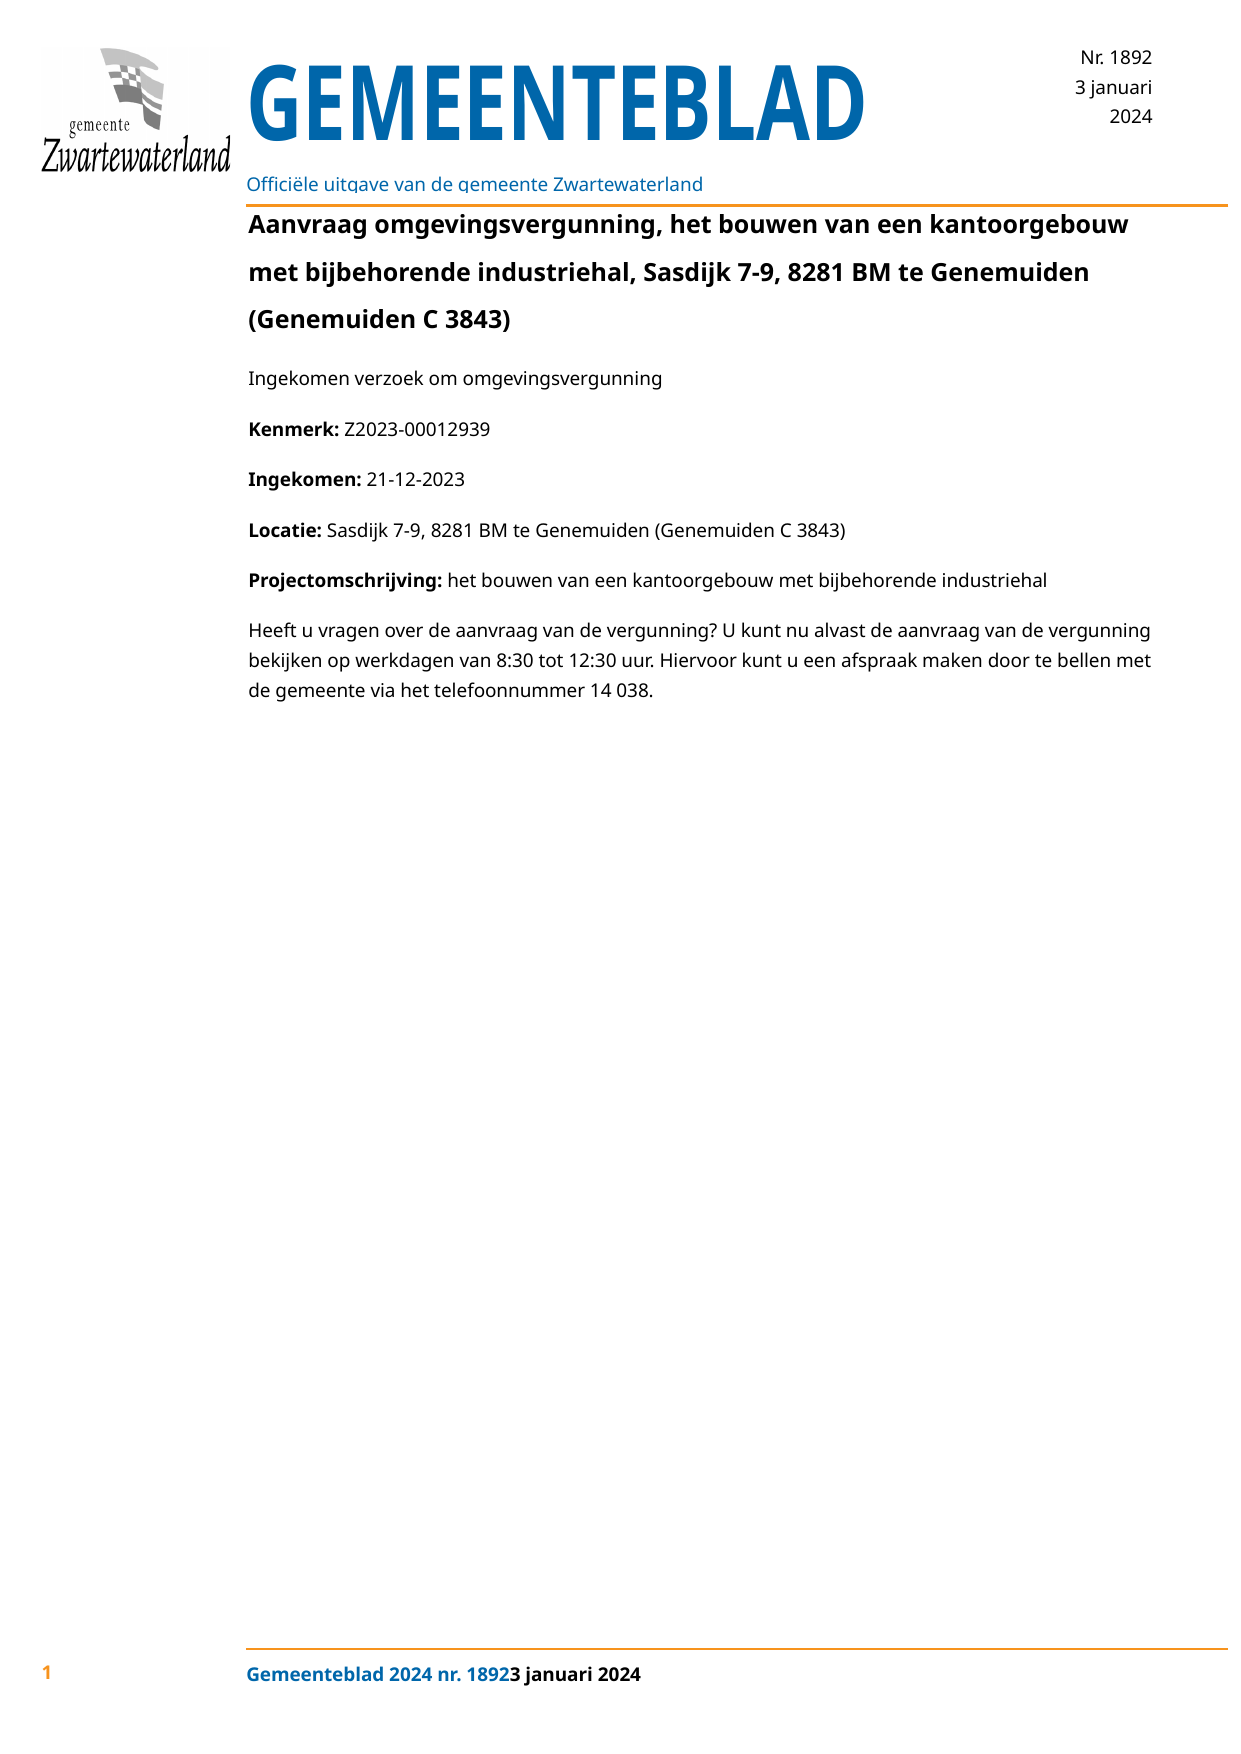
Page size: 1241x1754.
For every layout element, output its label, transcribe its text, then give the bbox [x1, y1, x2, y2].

text Ingekomen verzoek om omgevingsvergunning [248, 366, 1152, 391]
picture [41, 47, 231, 172]
text Heeft u vragen over de aanvraag van de vergunning? U kunt nu alvast de aanvraag van de vergunning bekijken op werkdagen van 8:30 tot 12:30 uur. Hiervoor kunt u een afspraak maken door te bellen met de gemeente via het telefoonnummer 14 038. [248, 618, 1152, 702]
text Aanvraag omgevingsvergunning, het bouwen van een kantoorgebouw met bijbehorende industriehal, Sasdijk 7-9, 8281 BM te Genemuiden (Genemuiden C 3843) [248, 207, 1152, 336]
text Locatie: Sasdijk 7-9, 8281 BM te Genemuiden (Genemuiden C 3843) [248, 517, 1152, 542]
text Ingekomen: 21-12-2023 [248, 466, 1152, 492]
text Projectomschrijving: het bouwen van een kantoorgebouw met bijbehorende industriehal [248, 567, 1152, 593]
text Kenmerk: Z2023-00012939 [248, 416, 1152, 442]
